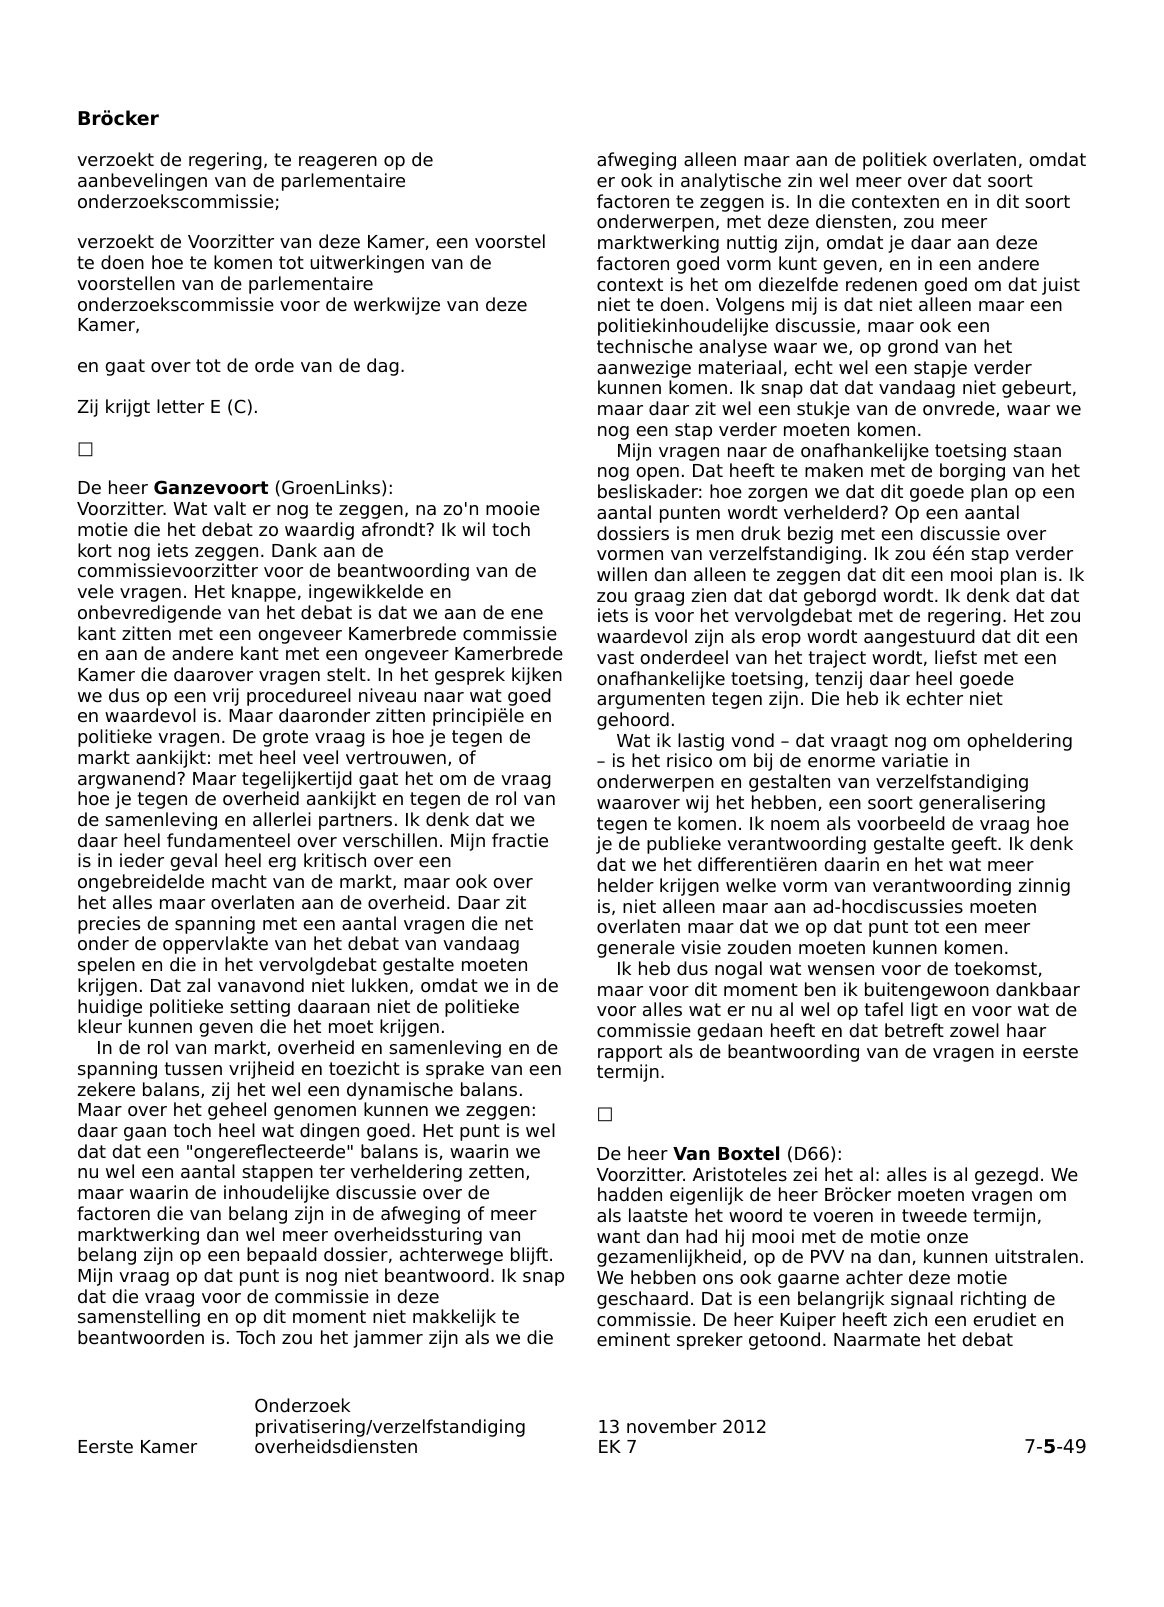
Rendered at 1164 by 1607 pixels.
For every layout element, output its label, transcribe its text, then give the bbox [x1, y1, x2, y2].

text □ [596, 1103, 1087, 1124]
text verzoekt de Voorzitter van deze Kamer, een voorstel te doen hoe te komen tot uitwerkingen van de voorstellen van de parlementaire onderzoekscommissie voor de werkwijze van deze Kamer, [77, 232, 567, 336]
text Mijn vragen naar de onafhankelijke toetsing staan nog open. Dat heeft te maken met de borging van het besliskader: hoe zorgen we dat dit goede plan op een aantal punten wordt verhelderd? Op een aantal dossiers is men druk bezig met een discussie over vormen van verzelfstandiging. Ik zou één stap verder willen dan alleen te zeggen dat dit een mooi plan is. Ik zou graag zien dat dat geborgd wordt. Ik denk dat dat iets is voor het vervolgdebat met de regering. Het zou waardevol zijn als erop wordt aangestuurd dat dit een vast onderdeel van het traject wordt, liefst met een onafhankelijke toetsing, tenzij daar heel goede argumenten tegen zijn. Die heb ik echter niet gehoord. [596, 440, 1087, 731]
text De heer Ganzevoort (GroenLinks): [77, 478, 567, 499]
text In de rol van markt, overheid en samenleving en de spanning tussen vrijheid en toezicht is sprake van een zekere balans, zij het wel een dynamische balans. Maar over het geheel genomen kunnen we zeggen: daar gaan toch heel wat dingen goed. Het punt is wel dat dat een "ongereflecteerde" balans is, waarin we nu wel een aantal stappen ter verheldering zetten, maar waarin de inhoudelijke discussie over de factoren die van belang zijn in de afweging of meer marktwerking dan wel meer overheidssturing van belang zijn op een bepaald dossier, achterwege blijft. Mijn vraag op dat punt is nog niet beantwoord. Ik snap dat die vraag voor de commissie in deze samenstelling en op dit moment niet makkelijk te beantwoorden is. Toch zou het jammer zijn als we die [77, 1038, 567, 1349]
text Voorzitter. Aristoteles zei het al: alles is al gezegd. We hadden eigenlijk de heer Bröcker moeten vragen om als laatste het woord te voeren in tweede termijn, want dan had hij mooi met de motie onze gezamenlijkheid, op de PVV na dan, kunnen uitstralen. We hebben ons ook gaarne achter deze motie geschaard. Dat is een belangrijk signaal richting de commissie. De heer Kuiper heeft zich een erudiet en eminent spreker getoond. Naarmate het debat [596, 1164, 1087, 1351]
text □ [77, 437, 567, 458]
text verzoekt de regering, te reageren op de aanbevelingen van de parlementaire onderzoekscommissie; [77, 150, 567, 212]
text Wat ik lastig vond – dat vraagt nog om opheldering – is het risico om bij de enorme variatie in onderwerpen en gestalten van verzelfstandiging waarover wij het hebben, een soort generalisering tegen te komen. Ik noem als voorbeeld de vraag hoe je de publieke verantwoording gestalte geeft. Ik denk dat we het differentiëren daarin en het wat meer helder krijgen welke vorm van verantwoording zinnig is, niet alleen maar aan ad-hocdiscussies moeten overlaten maar dat we op dat punt tot een meer generale visie zouden moeten kunnen komen. [596, 731, 1087, 959]
text en gaat over tot de orde van de dag. [77, 356, 567, 377]
text Ik heb dus nogal wat wensen voor de toekomst, maar voor dit moment ben ik buitengewoon dankbaar voor alles wat er nu al wel op tafel ligt en voor wat de commissie gedaan heeft en dat betreft zowel haar rapport als de beantwoording van de vragen in eerste termijn. [596, 959, 1087, 1083]
text afweging alleen maar aan de politiek overlaten, omdat er ook in analytische zin wel meer over dat soort factoren te zeggen is. In die contexten en in dit soort onderwerpen, met deze diensten, zou meer marktwerking nuttig zijn, omdat je daar aan deze factoren goed vorm kunt geven, en in een andere context is het om diezelfde redenen goed om dat juist niet te doen. Volgens mij is dat niet alleen maar een politiekinhoudelijke discussie, maar ook een technische analyse waar we, op grond van het aanwezige materiaal, echt wel een stapje verder kunnen komen. Ik snap dat dat vandaag niet gebeurt, maar daar zit wel een stukje van de onvrede, waar we nog een stap verder moeten komen. [596, 150, 1087, 440]
text Zij krijgt letter E (C). [77, 397, 567, 417]
text De heer Van Boxtel (D66): [596, 1144, 1087, 1164]
text Voorzitter. Wat valt er nog te zeggen, na zo'n mooie motie die het debat zo waardig afrondt? Ik wil toch kort nog iets zeggen. Dank aan de commissievoorzitter voor de beantwoording van de vele vragen. Het knappe, ingewikkelde en onbevredigende van het debat is dat we aan de ene kant zitten met een ongeveer Kamerbrede commissie en aan de andere kant met een ongeveer Kamerbrede Kamer die daarover vragen stelt. In het gesprek kijken we dus op een vrij procedureel niveau naar wat goed en waardevol is. Maar daaronder zitten principiële en politieke vragen. De grote vraag is hoe je tegen de markt aankijkt: met heel veel vertrouwen, of argwanend? Maar tegelijkertijd gaat het om de vraag hoe je tegen de overheid aankijkt en tegen de rol van de samenleving en allerlei partners. Ik denk dat we daar heel fundamenteel over verschillen. Mijn fractie is in ieder geval heel erg kritisch over een ongebreidelde macht van de markt, maar ook over het alles maar overlaten aan de overheid. Daar zit precies de spanning met een aantal vragen die net onder de oppervlakte van het debat van vandaag spelen en die in het vervolgdebat gestalte moeten krijgen. Dat zal vanavond niet lukken, omdat we in de huidige politieke setting daaraan niet de politieke kleur kunnen geven die het moet krijgen. [77, 499, 567, 1038]
